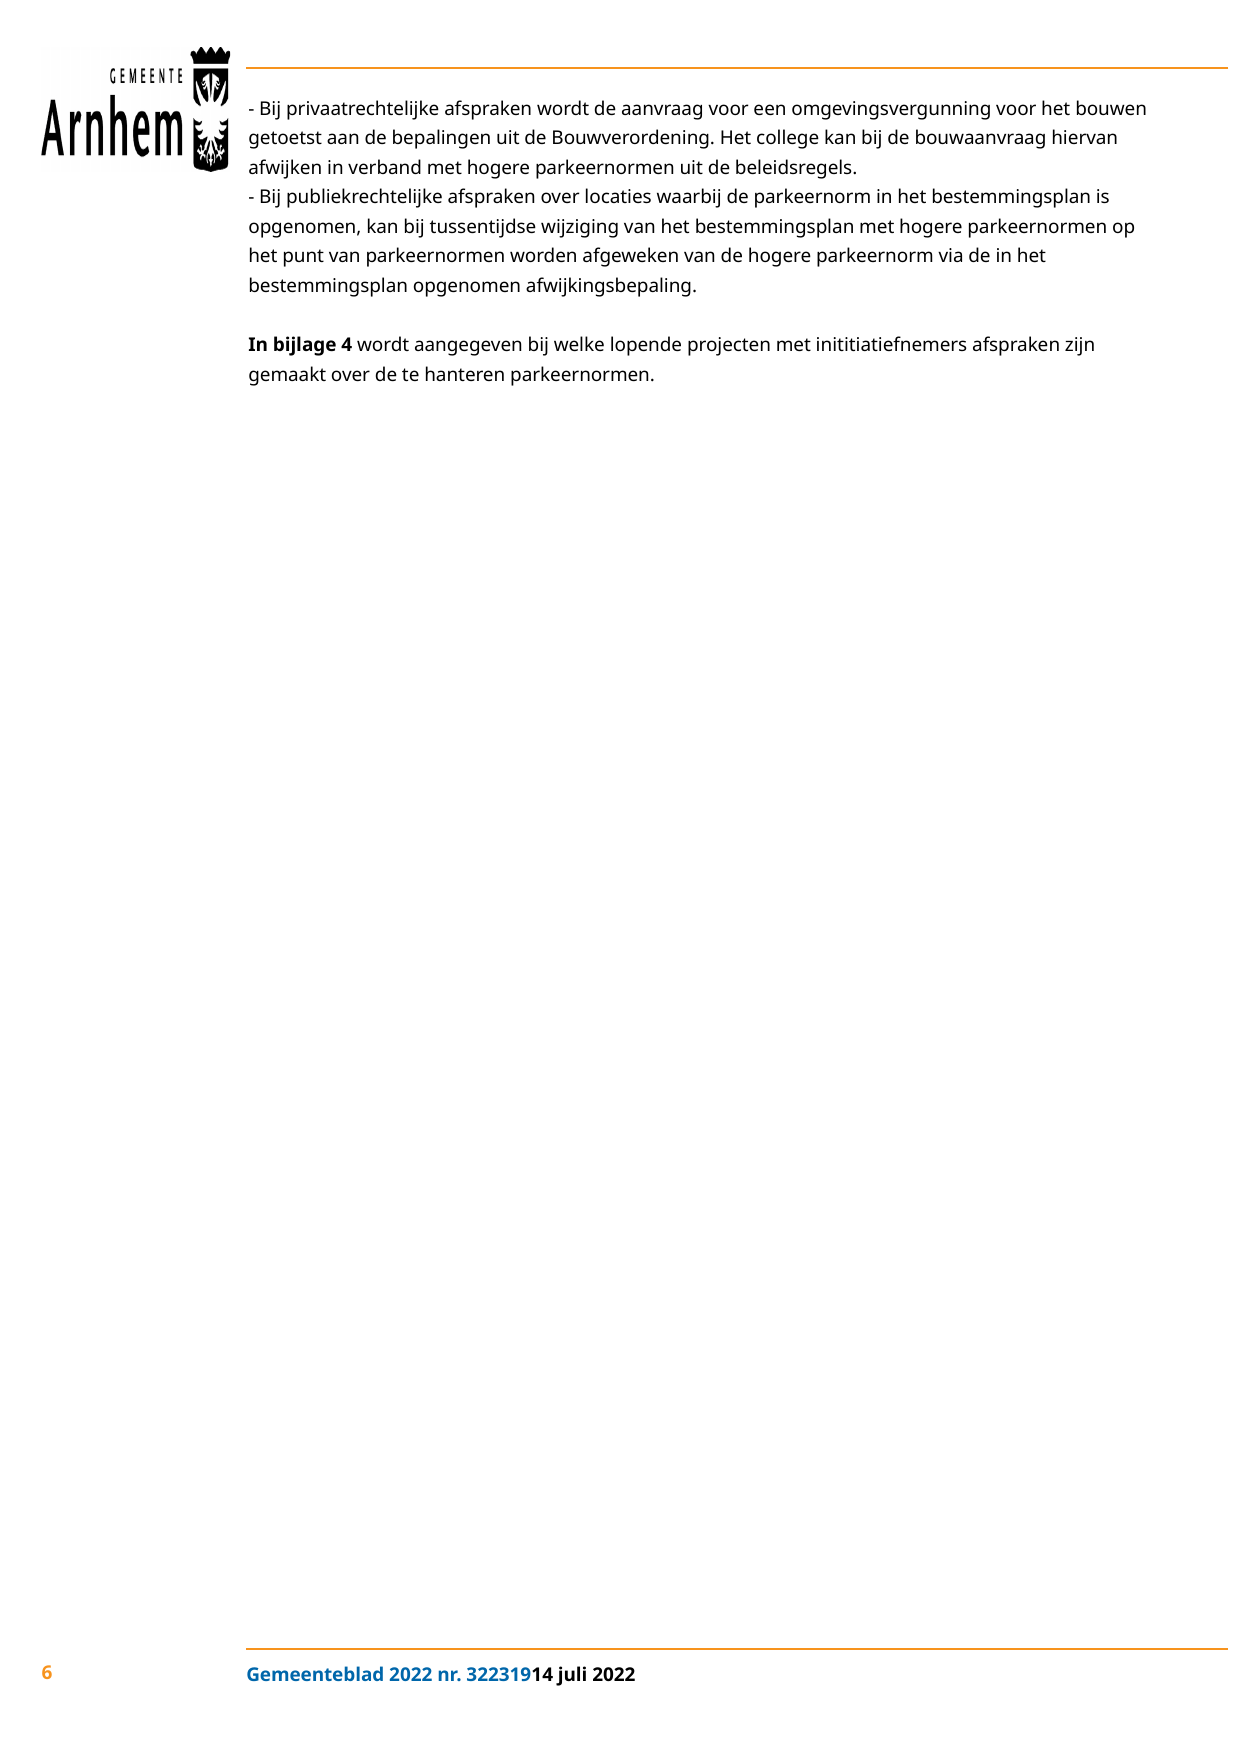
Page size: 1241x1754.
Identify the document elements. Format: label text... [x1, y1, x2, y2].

text - Bij privaatrechtelijke afspraken wordt de aanvraag voor een omgevingsvergunning voor het bouwen getoetst aan de bepalingen uit de Bouwverordening. Het college kan bij de bouwaanvraag hiervan afwijken in verband met hogere parkeernormen uit de beleidsregels. [248, 95, 1152, 180]
picture [41, 47, 231, 172]
text In bijlage 4 wordt aangegeven bij welke lopende projecten met inititiatiefnemers afspraken zijn gemaakt over de te hanteren parkeernormen. [248, 331, 1152, 387]
text - Bij publiekrechtelijke afspraken over locaties waarbij de parkeernorm in het bestemmingsplan is opgenomen, kan bij tussentijdse wijziging van het bestemmingsplan met hogere parkeernormen op het punt van parkeernormen worden afgeweken van de hogere parkeernorm via de in het bestemmingsplan opgenomen afwijkingsbepaling. [248, 183, 1152, 298]
